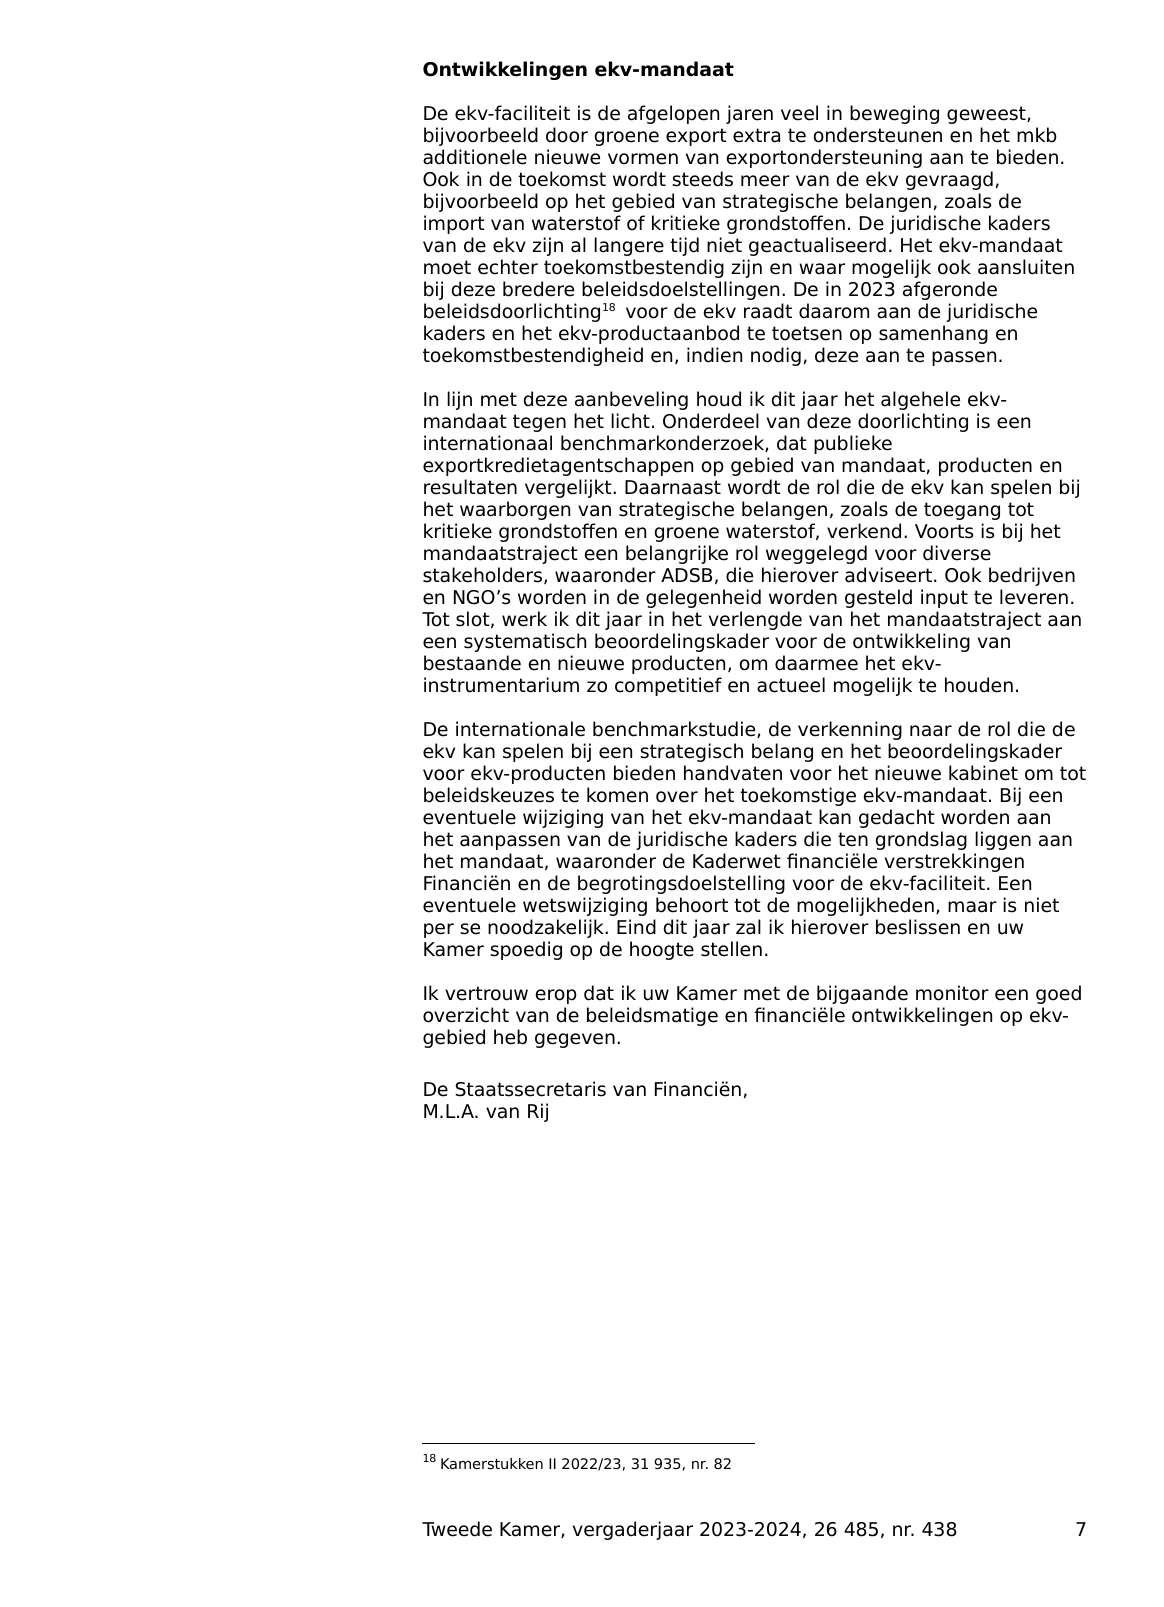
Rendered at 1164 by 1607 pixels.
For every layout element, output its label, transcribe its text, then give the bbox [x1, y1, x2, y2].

text In lijn met deze aanbeveling houd ik dit jaar het algehele ekv-mandaat tegen het licht. Onderdeel van deze doorlichting is een internationaal benchmarkonderzoek, dat publieke exportkredietagentschappen op gebied van mandaat, producten en resultaten vergelijkt. Daarnaast wordt de rol die de ekv kan spelen bij het waarborgen van strategische belangen, zoals de toegang tot kritieke grondstoffen en groene waterstof, verkend. Voorts is bij het mandaatstraject een belangrijke rol weggelegd voor diverse stakeholders, waaronder ADSB, die hierover adviseert. Ook bedrijven en NGO’s worden in de gelegenheid worden gesteld input te leveren. Tot slot, werk ik dit jaar in het verlengde van het mandaatstraject aan een systematisch beoordelingskader voor de ontwikkeling van bestaande en nieuwe producten, om daarmee het ekv-instrumentarium zo competitief en actueel mogelijk te houden. [422, 389, 1087, 697]
text De ekv-faciliteit is de afgelopen jaren veel in beweging geweest, bijvoorbeeld door groene export extra te ondersteunen en het mkb additionele nieuwe vormen van exportondersteuning aan te bieden. Ook in de toekomst wordt steeds meer van de ekv gevraagd, bijvoorbeeld op het gebied van strategische belangen, zoals de import van waterstof of kritieke grondstoffen. De juridische kaders van de ekv zijn al langere tijd niet geactualiseerd. Het ekv-mandaat moet echter toekomstbestendig zijn en waar mogelijk ook aansluiten bij deze bredere beleidsdoelstellingen. De in 2023 afgeronde beleidsdoorlichting voor de ekv raadt daarom aan de juridische kaders en het ekv-productaanbod te toetsen op samenhang en toekomstbestendigheid en, indien nodig, deze aan te passen. [422, 103, 1087, 367]
subtitle Ontwikkelingen ekv-mandaat [422, 59, 1087, 81]
text Kamerstukken II 2022/23, 31 935, nr. 82 [422, 1452, 1087, 1474]
text De Staatssecretaris van Financiën, M.L.A. van Rij [422, 1079, 1087, 1123]
text De internationale benchmarkstudie, de verkenning naar de rol die de ekv kan spelen bij een strategisch belang en het beoordelingskader voor ekv-producten bieden handvaten voor het nieuwe kabinet om tot beleidskeuzes te komen over het toekomstige ekv-mandaat. Bij een eventuele wijziging van het ekv-mandaat kan gedacht worden aan het aanpassen van de juridische kaders die ten grondslag liggen aan het mandaat, waaronder de Kaderwet financiële verstrekkingen Financiën en de begrotingsdoelstelling voor de ekv-faciliteit. Een eventuele wetswijziging behoort tot de mogelijkheden, maar is niet per se noodzakelijk. Eind dit jaar zal ik hierover beslissen en uw Kamer spoedig op de hoogte stellen. [422, 719, 1087, 961]
text Ik vertrouw erop dat ik uw Kamer met de bijgaande monitor een goed overzicht van de beleidsmatige en financiële ontwikkelingen op ekv-gebied heb gegeven. [422, 983, 1087, 1049]
